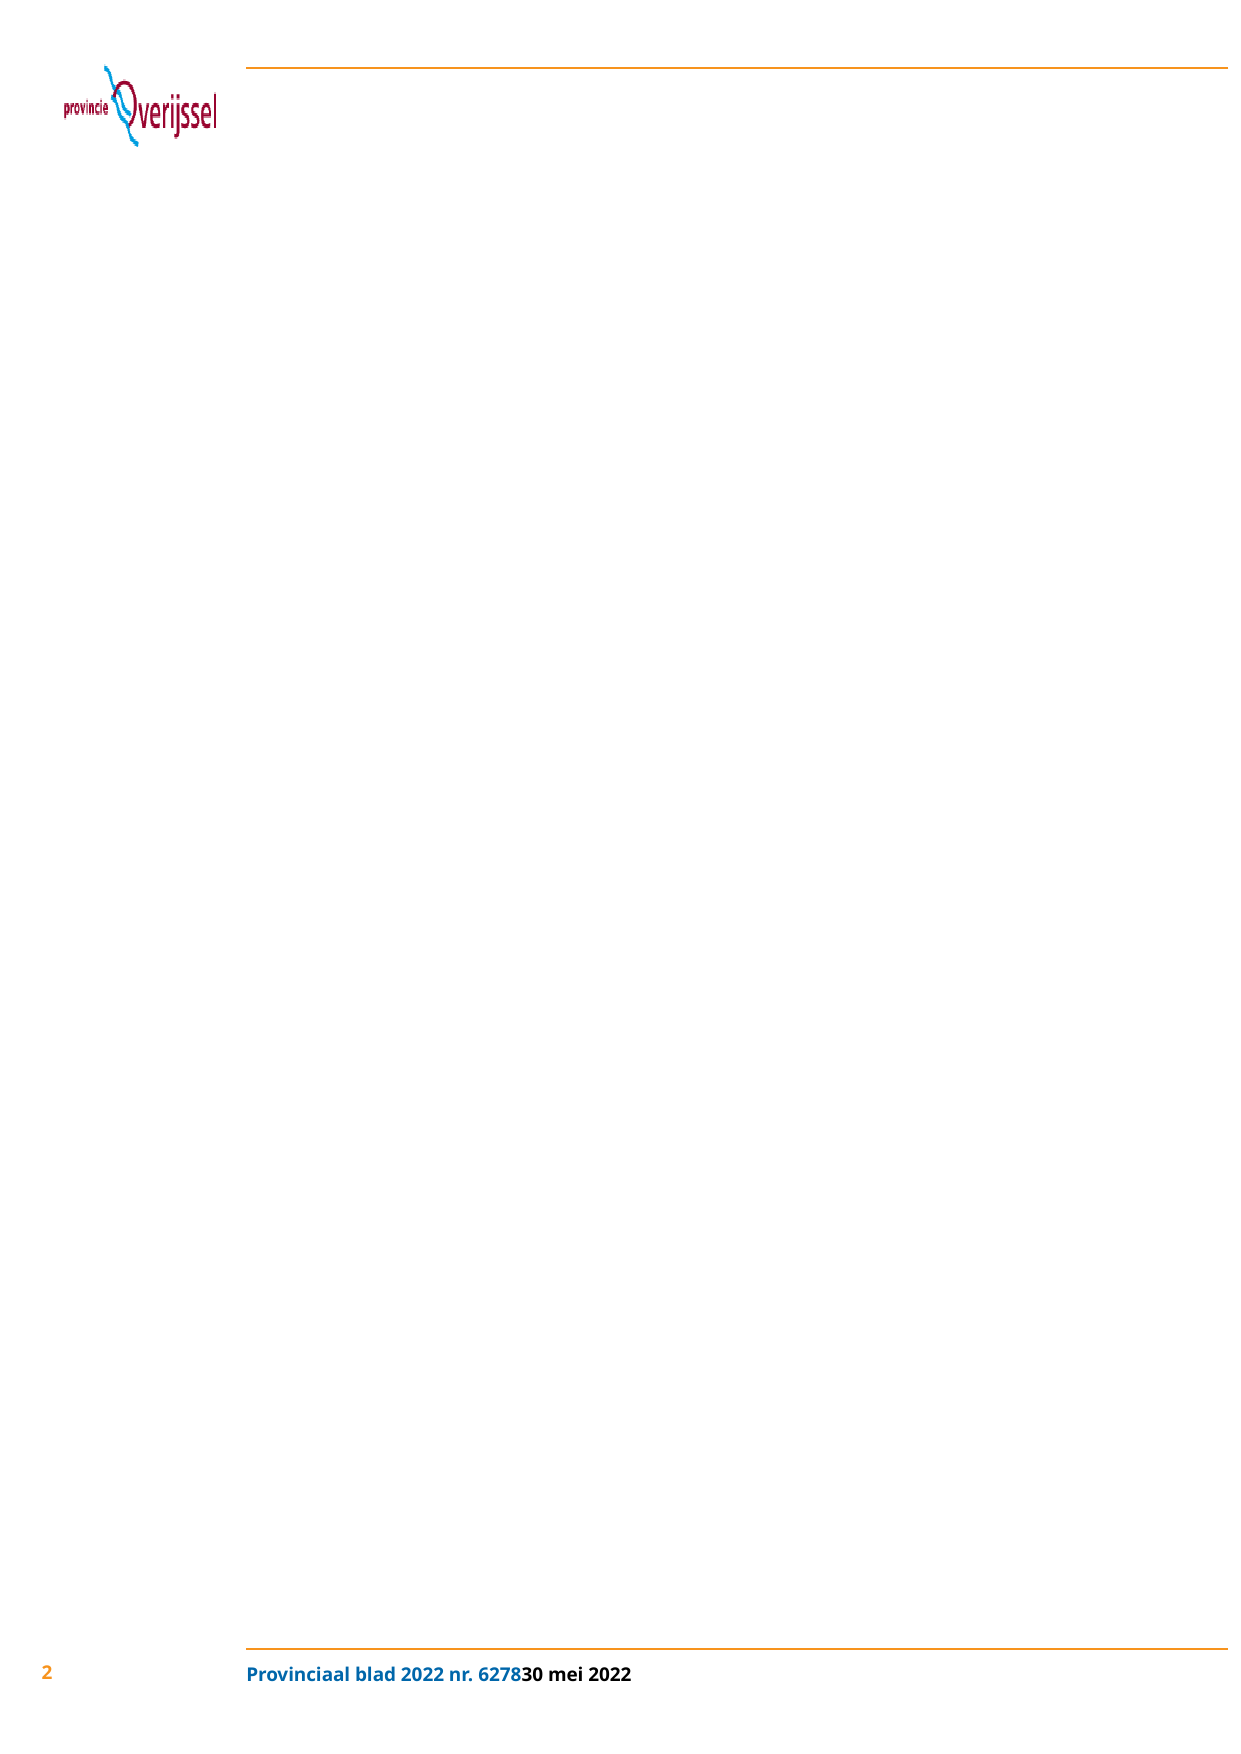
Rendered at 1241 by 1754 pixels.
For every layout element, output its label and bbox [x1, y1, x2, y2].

picture [41, 47, 231, 172]
